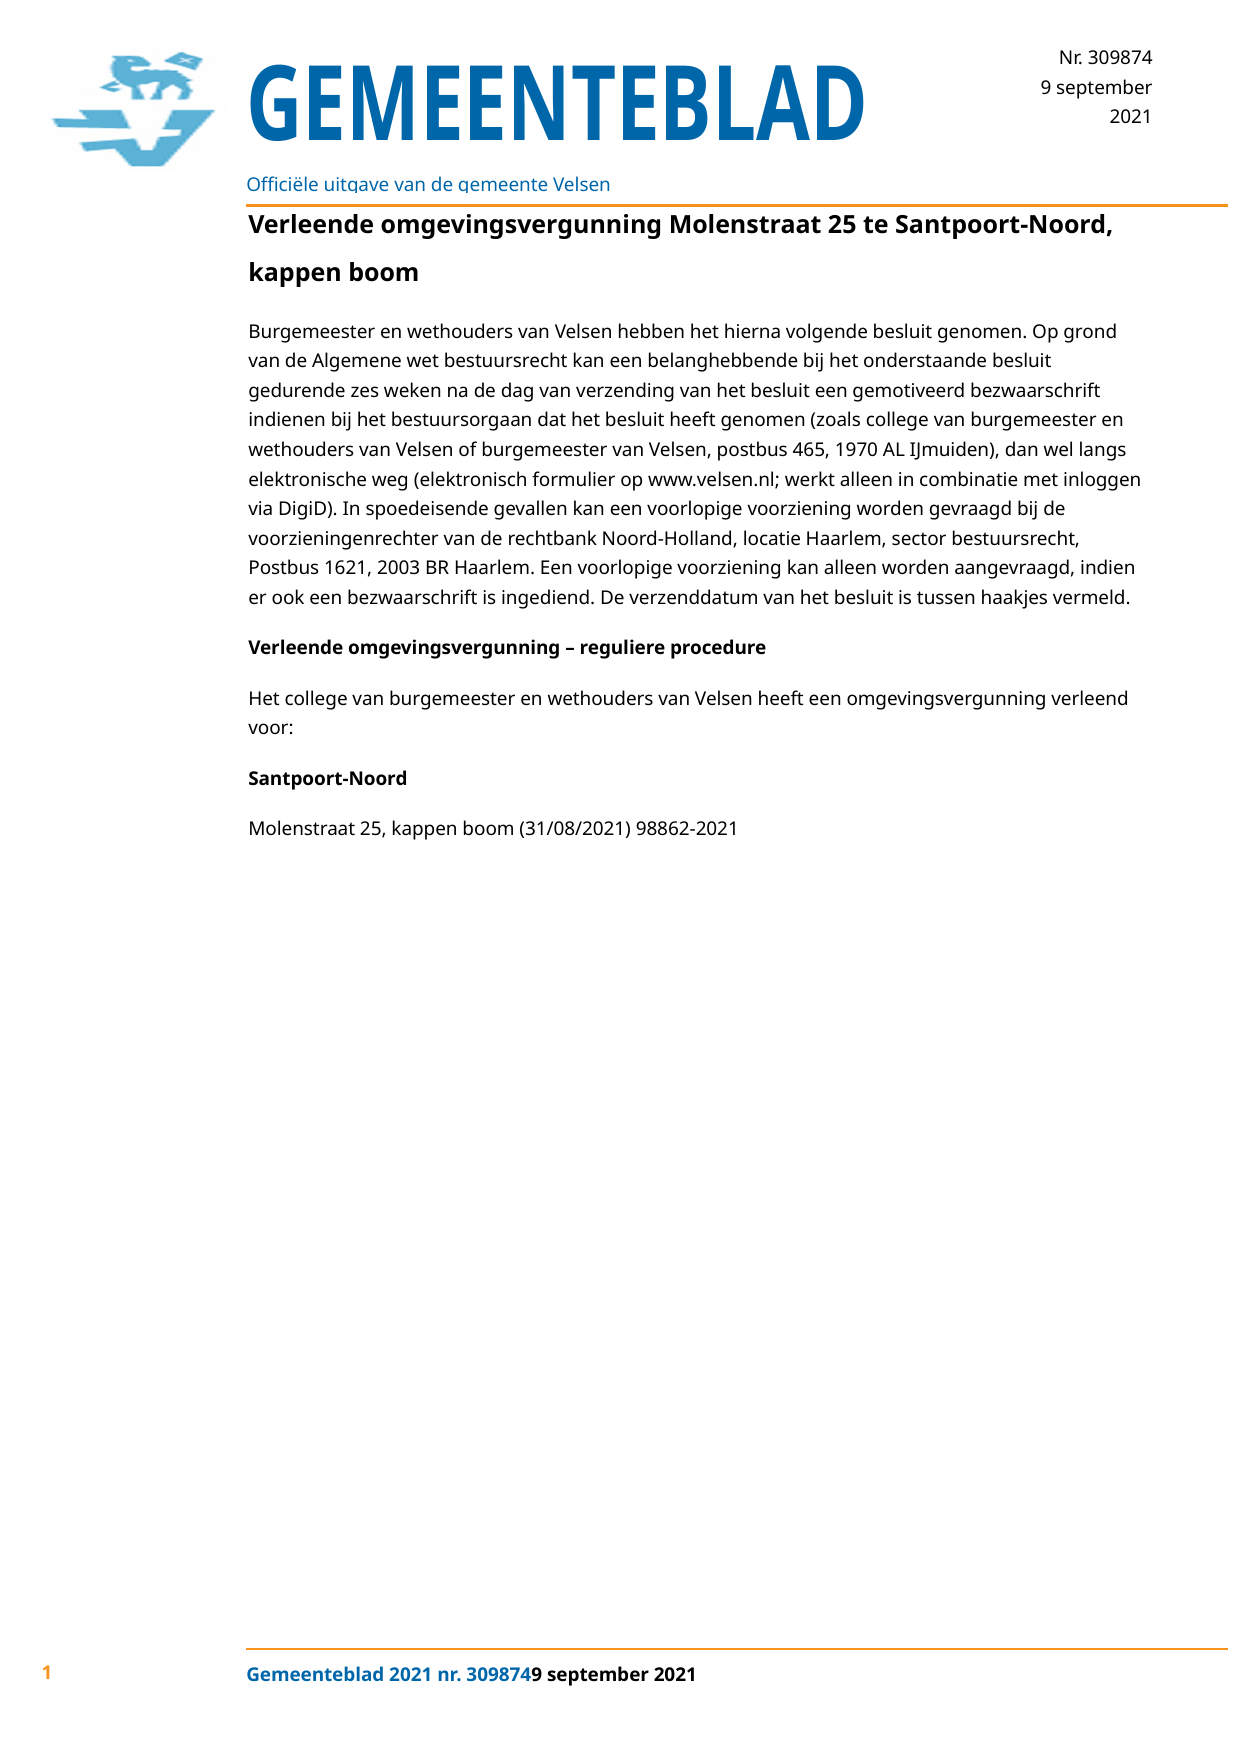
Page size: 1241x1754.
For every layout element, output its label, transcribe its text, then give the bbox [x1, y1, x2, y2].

text Santpoort-Noord [248, 765, 1152, 791]
text Molenstraat 25, kappen boom (31/08/2021) 98862-2021 [248, 815, 1152, 841]
text Verleende omgevingsvergunning Molenstraat 25 te Santpoort-Noord, kappen boom [248, 207, 1152, 288]
picture [41, 47, 231, 172]
text Verleende omgevingsvergunning – reguliere procedure [248, 634, 1152, 660]
text Het college van burgemeester en wethouders van Velsen heeft een omgevingsvergunning verleend voor: [248, 685, 1152, 740]
text Burgemeester en wethouders van Velsen hebben het hierna volgende besluit genomen. Op grond van de Algemene wet bestuursrecht kan een belanghebbende bij het onderstaande besluit gedurende zes weken na de dag van verzending van het besluit een gemotiveerd bezwaarschrift indienen bij het bestuursorgaan dat het besluit heeft genomen (zoals college van burgemeester en wethouders van Velsen of burgemeester van Velsen, postbus 465, 1970 AL IJmuiden), dan wel langs elektronische weg (elektronisch formulier op www.velsen.nl; werkt alleen in combinatie met inloggen via DigiD). In spoedeisende gevallen kan een voorlopige voorziening worden gevraagd bij de voorzieningenrechter van de rechtbank Noord-Holland, locatie Haarlem, sector bestuursrecht, Postbus 1621, 2003 BR Haarlem. Een voorlopige voorziening kan alleen worden aangevraagd, indien er ook een bezwaarschrift is ingediend. De verzenddatum van het besluit is tussen haakjes vermeld. [248, 318, 1152, 610]
